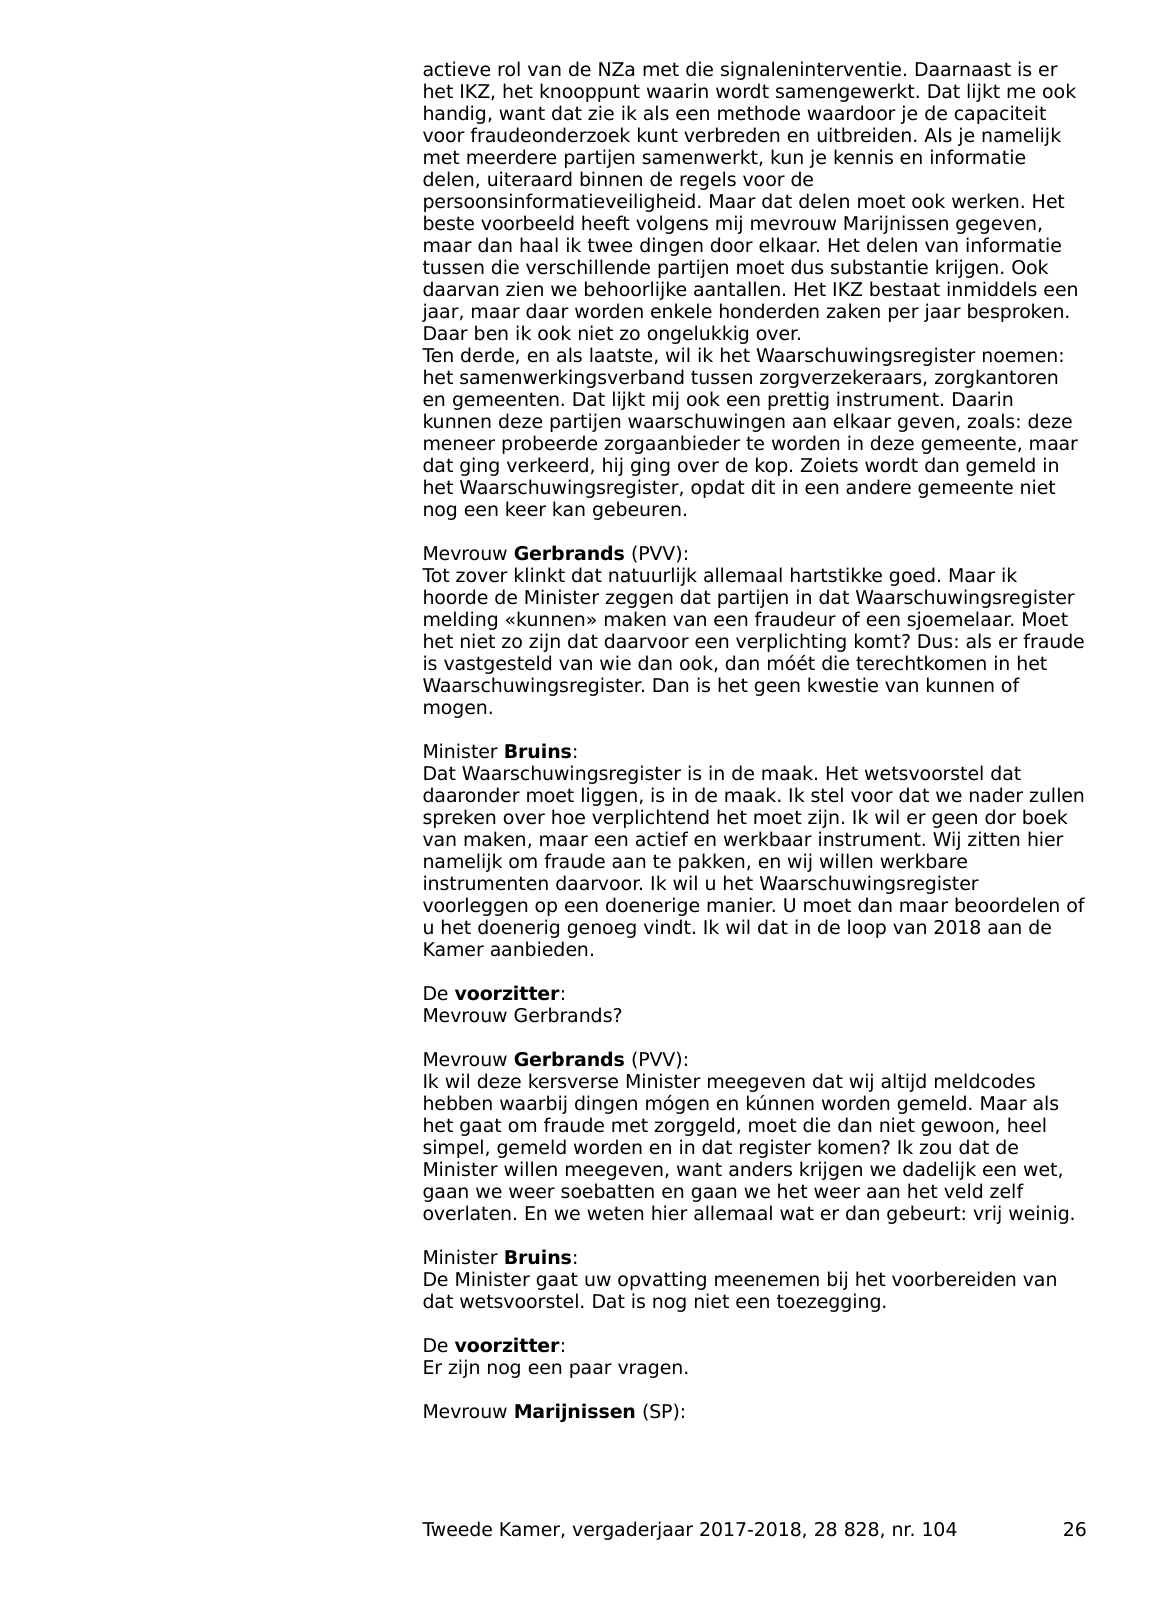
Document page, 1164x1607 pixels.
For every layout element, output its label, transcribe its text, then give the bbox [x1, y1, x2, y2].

text Dat Waarschuwingsregister is in de maak. Het wetsvoorstel dat daaronder moet liggen, is in de maak. Ik stel voor dat we nader zullen spreken over hoe verplichtend het moet zijn. Ik wil er geen dor boek van maken, maar een actief en werkbaar instrument. Wij zitten hier namelijk om fraude aan te pakken, en wij willen werkbare instrumenten daarvoor. Ik wil u het Waarschuwingsregister voorleggen op een doenerige manier. U moet dan maar beoordelen of u het doenerig genoeg vindt. Ik wil dat in de loop van 2018 aan de Kamer aanbieden. [422, 763, 1087, 961]
text Ik wil deze kersverse Minister meegeven dat wij altijd meldcodes hebben waarbij dingen mógen en kúnnen worden gemeld. Maar als het gaat om fraude met zorggeld, moet die dan niet gewoon, heel simpel, gemeld worden en in dat register komen? Ik zou dat de Minister willen meegeven, want anders krijgen we dadelijk een wet, gaan we weer soebatten en gaan we het weer aan het veld zelf overlaten. En we weten hier allemaal wat er dan gebeurt: vrij weinig. [422, 1071, 1087, 1225]
text Mevrouw Gerbrands (PVV): [422, 543, 1087, 565]
text De Minister gaat uw opvatting meenemen bij het voorbereiden van dat wetsvoorstel. Dat is nog niet een toezegging. [422, 1269, 1087, 1313]
text Mevrouw Marijnissen (SP): [422, 1401, 1087, 1423]
text Ten derde, en als laatste, wil ik het Waarschuwingsregister noemen: het samenwerkingsverband tussen zorgverzekeraars, zorgkantoren en gemeenten. Dat lijkt mij ook een prettig instrument. Daarin kunnen deze partijen waarschuwingen aan elkaar geven, zoals: deze meneer probeerde zorgaanbieder te worden in deze gemeente, maar dat ging verkeerd, hij ging over de kop. Zoiets wordt dan gemeld in het Waarschuwingsregister, opdat dit in een andere gemeente niet nog een keer kan gebeuren. [422, 345, 1087, 521]
text Er zijn nog een paar vragen. [422, 1357, 1087, 1379]
text Tot zover klinkt dat natuurlijk allemaal hartstikke goed. Maar ik hoorde de Minister zeggen dat partijen in dat Waarschuwingsregister melding «kunnen» maken van een fraudeur of een sjoemelaar. Moet het niet zo zijn dat daarvoor een verplichting komt? Dus: als er fraude is vastgesteld van wie dan ook, dan móét die terechtkomen in het Waarschuwingsregister. Dan is het geen kwestie van kunnen of mogen. [422, 565, 1087, 719]
text Mevrouw Gerbrands? [422, 1005, 1087, 1027]
text Mevrouw Gerbrands (PVV): [422, 1049, 1087, 1071]
text De voorzitter: [422, 1335, 1087, 1357]
text actieve rol van de NZa met die signaleninterventie. Daarnaast is er het IKZ, het knooppunt waarin wordt samengewerkt. Dat lijkt me ook handig, want dat zie ik als een methode waardoor je de capaciteit voor fraudeonderzoek kunt verbreden en uitbreiden. Als je namelijk met meerdere partijen samenwerkt, kun je kennis en informatie delen, uiteraard binnen de regels voor de persoonsinformatieveiligheid. Maar dat delen moet ook werken. Het beste voorbeeld heeft volgens mij mevrouw Marijnissen gegeven, maar dan haal ik twee dingen door elkaar. Het delen van informatie tussen die verschillende partijen moet dus substantie krijgen. Ook daarvan zien we behoorlijke aantallen. Het IKZ bestaat inmiddels een jaar, maar daar worden enkele honderden zaken per jaar besproken. Daar ben ik ook niet zo ongelukkig over. [422, 59, 1087, 345]
text De voorzitter: [422, 983, 1087, 1005]
text Minister Bruins: [422, 741, 1087, 763]
text Minister Bruins: [422, 1247, 1087, 1269]
